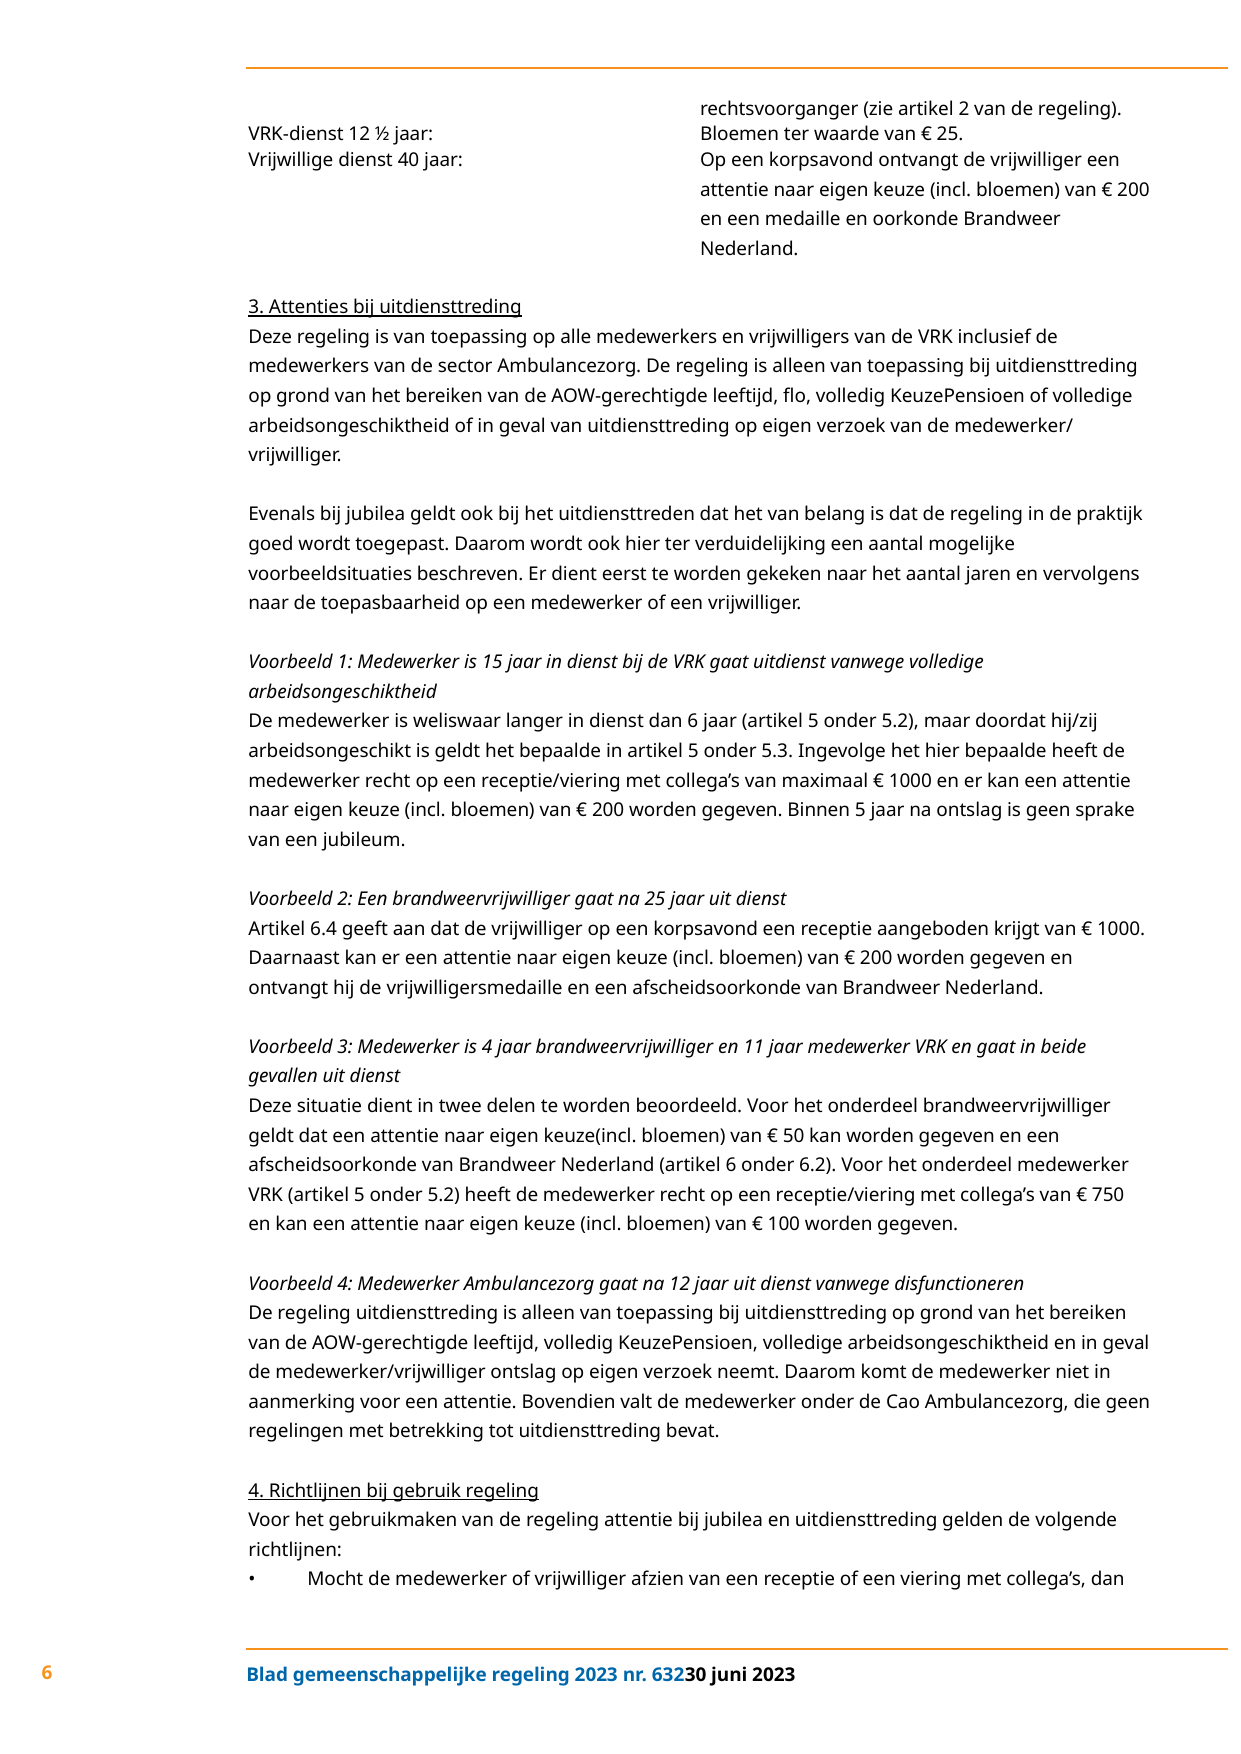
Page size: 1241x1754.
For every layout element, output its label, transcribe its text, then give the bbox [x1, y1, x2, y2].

text Artikel 6.4 geeft aan dat de vrijwilliger op een korpsavond een receptie aangeboden krijgt van € 1000. Daarnaast kan er een attentie naar eigen keuze (incl. bloemen) van € 200 worden gegeven en ontvangt hij de vrijwilligersmedaille en een afscheidsoorkonde van Brandweer Nederland. [248, 915, 1152, 1000]
text Evenals bij jubilea geldt ook bij het uitdiensttreden dat het van belang is dat de regeling in de praktijk goed wordt toegepast. Daarom wordt ook hier ter verduidelijking een aantal mogelijke voorbeeldsituaties beschreven. Er dient eerst te worden gekeken naar het aantal jaren en vervolgens naar de toepasbaarheid op een medewerker of een vrijwilliger. [248, 501, 1152, 615]
table_cell VRK-dienst 12 ½ jaar: [248, 121, 700, 146]
picture [41, 47, 231, 172]
text 4. Richtlijnen bij gebruik regeling [248, 1477, 1152, 1503]
text Voorbeeld 1: Medewerker is 15 jaar in dienst bij de VRK gaat uitdienst vanwege volledige arbeidsongeschiktheid [248, 648, 1152, 704]
text Voorbeeld 2: Een brandweervrijwilliger gaat na 25 jaar uit dienst [248, 885, 1152, 911]
table_cell Vrijwillige dienst 40 jaar: [248, 146, 700, 261]
text 3. Attenties bij uitdiensttreding [248, 293, 1152, 319]
table_cell Op een korpsavond ontvangt de vrijwilliger een attentie naar eigen keuze (incl. bloemen) van € 200 en een medaille en oorkonde Brandweer Nederland. [700, 146, 1152, 261]
text Voor het gebruikmaken van de regeling attentie bij jubilea en uitdiensttreding gelden de volgende richtlijnen: [248, 1506, 1152, 1562]
text De medewerker is weliswaar langer in dienst dan 6 jaar (artikel 5 onder 5.2), maar doordat hij/zij arbeidsongeschikt is geldt het bepaalde in artikel 5 onder 5.3. Ingevolge het hier bepaalde heeft de medewerker recht op een receptie/viering met collega’s van maximaal € 1000 en er kan een attentie naar eigen keuze (incl. bloemen) van € 200 worden gegeven. Binnen 5 jaar na ontslag is geen sprake van een jubileum. [248, 708, 1152, 852]
text Deze regeling is van toepassing op alle medewerkers en vrijwilligers van de VRK inclusief de medewerkers van de sector Ambulancezorg. De regeling is alleen van toepassing bij uitdiensttreding op grond van het bereiken van de AOW-gerechtigde leeftijd, flo, volledig KeuzePensioen of volledige arbeidsongeschiktheid of in geval van uitdiensttreding op eigen verzoek van de medewerker/ vrijwilliger. [248, 323, 1152, 467]
table_header [248, 95, 700, 121]
table_header rechtsvoorganger (zie artikel 2 van de regeling). [700, 95, 1152, 121]
table_cell Bloemen ter waarde van € 25. [700, 121, 1152, 146]
list Mocht de medewerker of vrijwilliger afzien van een receptie of een viering met collega’s, dan [248, 1566, 1152, 1591]
text Voorbeeld 3: Medewerker is 4 jaar brandweervrijwilliger en 11 jaar medewerker VRK en gaat in beide gevallen uit dienst [248, 1033, 1152, 1088]
text Deze situatie dient in twee delen te worden beoordeeld. Voor het onderdeel brandweervrijwilliger geldt dat een attentie naar eigen keuze(incl. bloemen) van € 50 kan worden gegeven en een afscheidsoorkonde van Brandweer Nederland (artikel 6 onder 6.2). Voor het onderdeel medewerker VRK (artikel 5 onder 5.2) heeft de medewerker recht op een receptie/viering met collega’s van € 750 en kan een attentie naar eigen keuze (incl. bloemen) van € 100 worden gegeven. [248, 1092, 1152, 1236]
text De regeling uitdiensttreding is alleen van toepassing bij uitdiensttreding op grond van het bereiken van de AOW-gerechtigde leeftijd, volledig KeuzePensioen, volledige arbeidsongeschiktheid en in geval de medewerker/vrijwilliger ontslag op eigen verzoek neemt. Daarom komt de medewerker niet in aanmerking voor een attentie. Bovendien valt de medewerker onder de Cao Ambulancezorg, die geen regelingen met betrekking tot uitdiensttreding bevat. [248, 1299, 1152, 1443]
text Voorbeeld 4: Medewerker Ambulancezorg gaat na 12 jaar uit dienst vanwege disfunctioneren [248, 1270, 1152, 1296]
